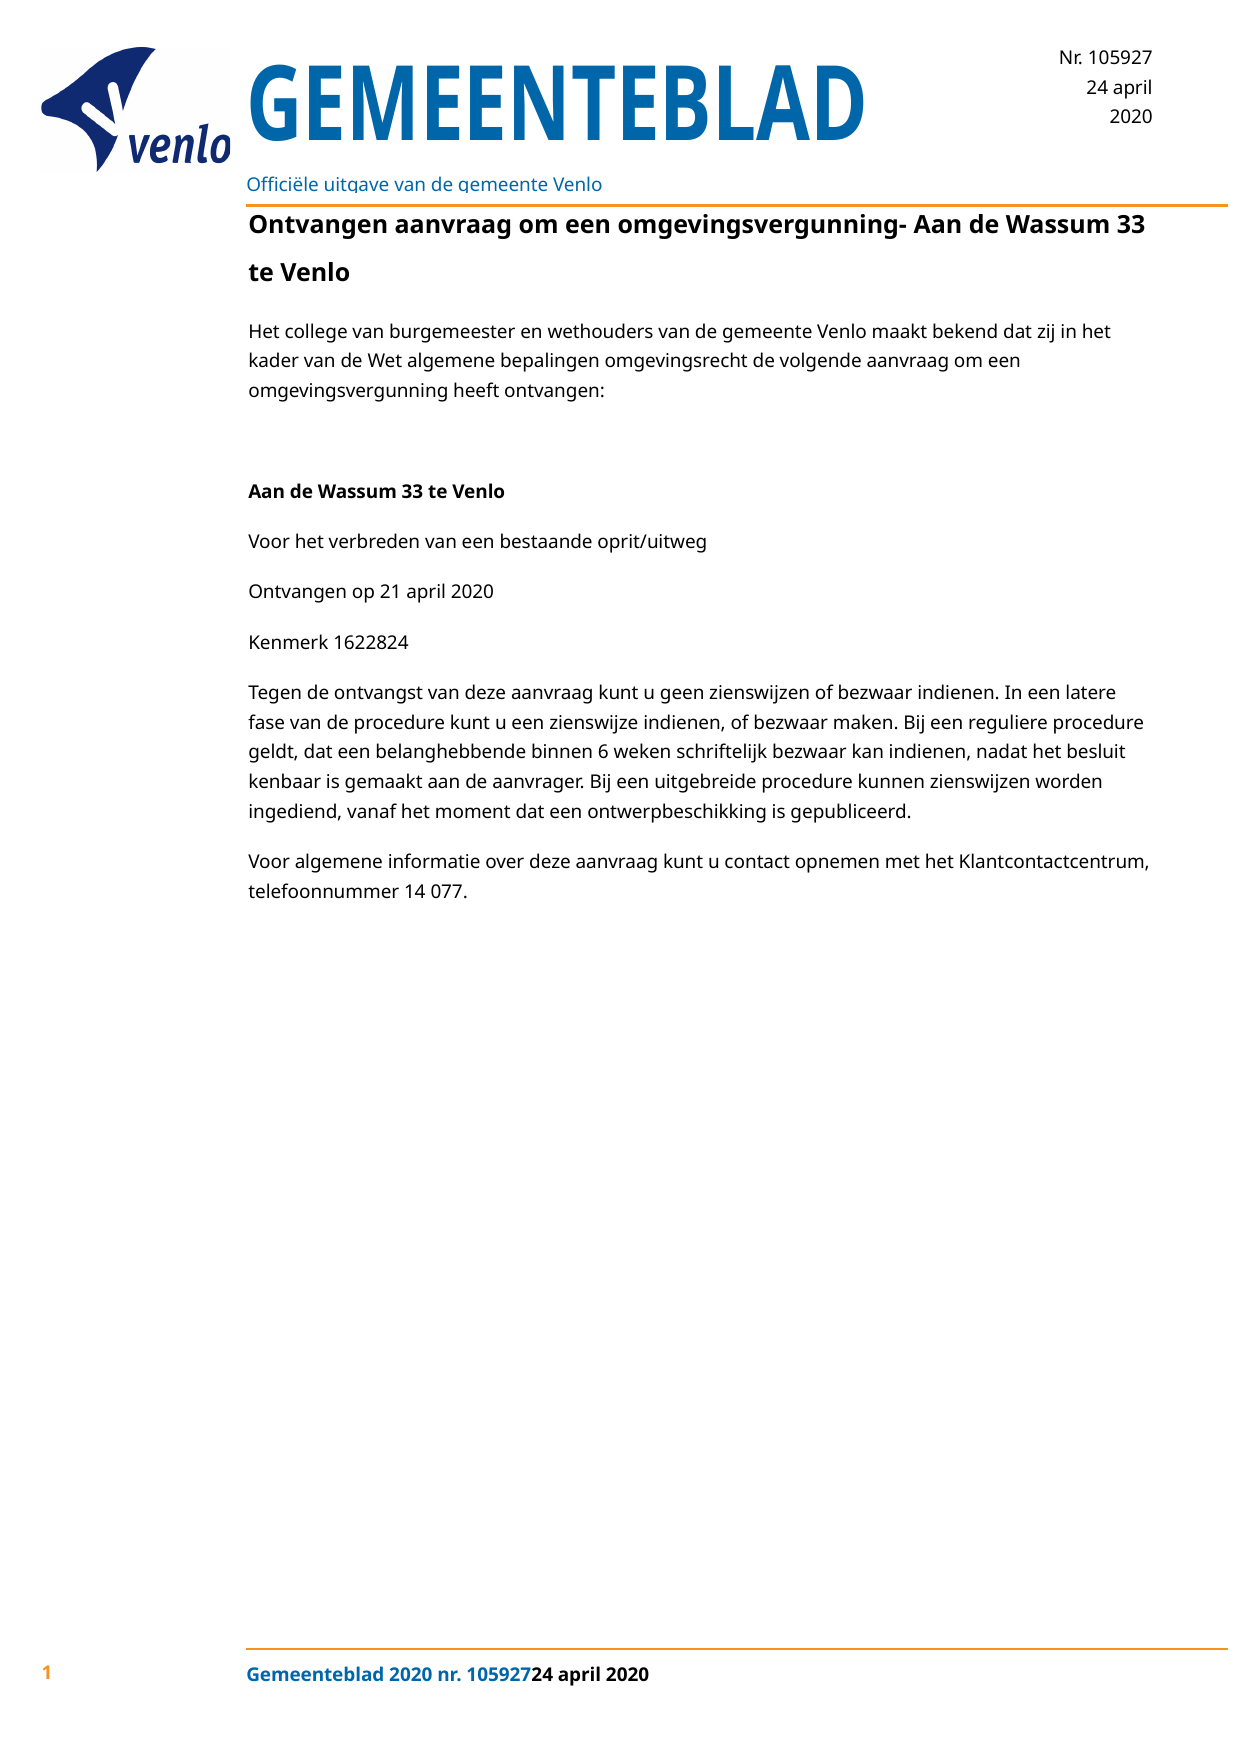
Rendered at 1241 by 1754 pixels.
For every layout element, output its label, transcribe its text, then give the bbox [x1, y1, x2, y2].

text Tegen de ontvangst van deze aanvraag kunt u geen zienswijzen of bezwaar indienen. In een latere fase van de procedure kunt u een zienswijze indienen, of bezwaar maken. Bij een reguliere procedure geldt, dat een belanghebbende binnen 6 weken schriftelijk bezwaar kan indienen, nadat het besluit kenbaar is gemaakt aan de aanvrager. Bij een uitgebreide procedure kunnen zienswijzen worden ingediend, vanaf het moment dat een ontwerpbeschikking is gepubliceerd. [248, 679, 1152, 824]
text Voor het verbreden van een bestaande oprit/uitweg [248, 528, 1152, 554]
text Kenmerk 1622824 [248, 629, 1152, 655]
text Aan de Wassum 33 te Venlo [248, 478, 1152, 504]
text Het college van burgemeester en wethouders van de gemeente Venlo maakt bekend dat zij in het kader van de Wet algemene bepalingen omgevingsrecht de volgende aanvraag om een omgevingsvergunning heeft ontvangen: [248, 318, 1152, 403]
text Ontvangen aanvraag om een omgevingsvergunning- Aan de Wassum 33 te Venlo [248, 207, 1152, 288]
picture [41, 47, 231, 172]
text Voor algemene informatie over deze aanvraag kunt u contact opnemen met het Klantcontactcentrum, telefoonnummer 14 077. [248, 848, 1152, 904]
text Ontvangen op 21 april 2020 [248, 579, 1152, 604]
